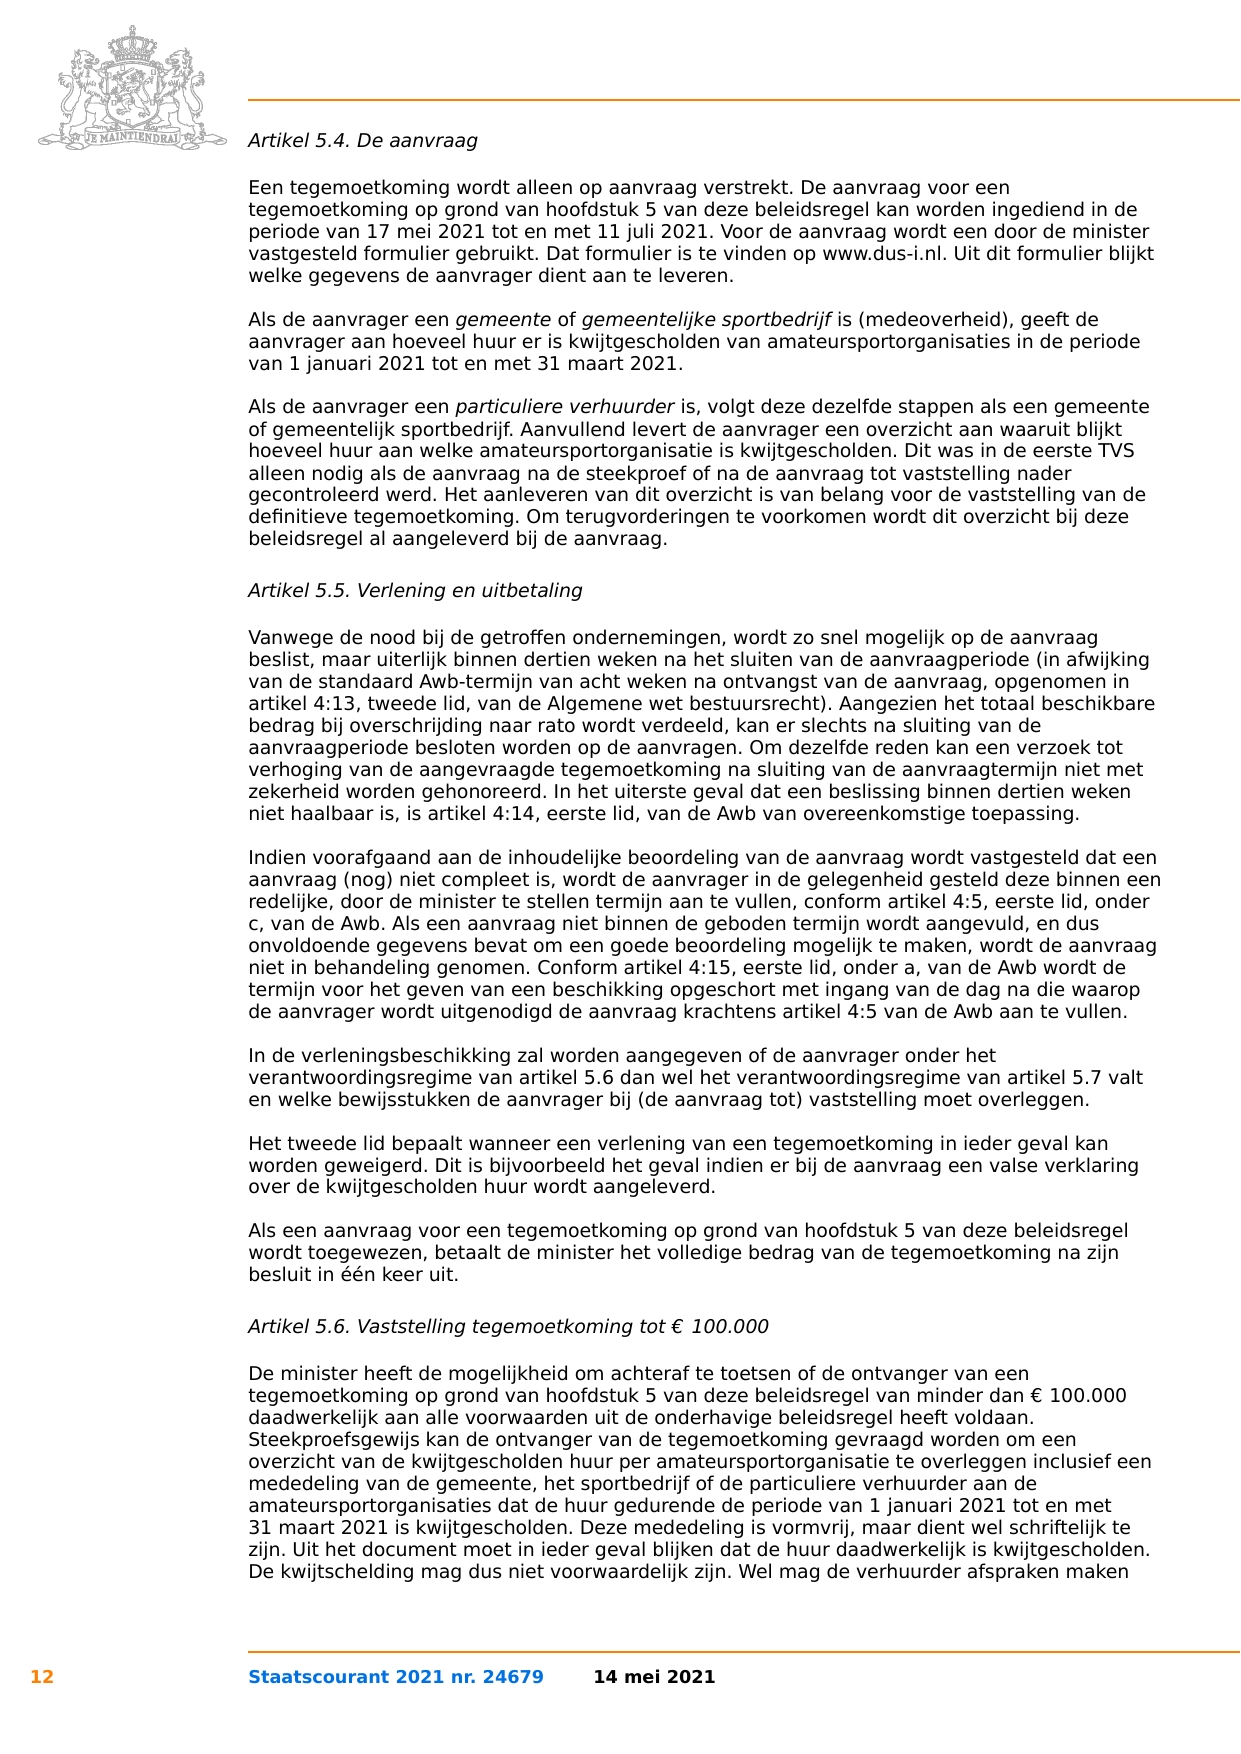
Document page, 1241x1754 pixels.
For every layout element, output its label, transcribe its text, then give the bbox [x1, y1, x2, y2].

text Indien voorafgaand aan de inhoudelijke beoordeling van de aanvraag wordt vastgesteld dat een aanvraag (nog) niet compleet is, wordt de aanvrager in de gelegenheid gesteld deze binnen een redelijke, door de minister te stellen termijn aan te vullen, conform artikel 4:5, eerste lid, onder c, van de Awb. Als een aanvraag niet binnen de geboden termijn wordt aangevuld, en dus onvoldoende gegevens bevat om een goede beoordeling mogelijk te maken, wordt de aanvraag niet in behandeling genomen. Conform artikel 4:15, eerste lid, onder a, van de Awb wordt de termijn voor het geven van een beschikking opgeschort met ingang van de dag na die waarop de aanvrager wordt uitgenodigd de aanvraag krachtens artikel 4:5 van de Awb aan te vullen. [248, 847, 1163, 1023]
text Het tweede lid bepaalt wanneer een verlening van een tegemoetkoming in ieder geval kan worden geweigerd. Dit is bijvoorbeeld het geval indien er bij de aanvraag een valse verklaring over de kwijtgescholden huur wordt aangeleverd. [248, 1132, 1163, 1198]
text Vanwege de nood bij de getroffen ondernemingen, wordt zo snel mogelijk op de aanvraag beslist, maar uiterlijk binnen dertien weken na het sluiten van de aanvraagperiode (in afwijking van de standaard Awb-termijn van acht weken na ontvangst van de aanvraag, opgenomen in artikel 4:13, tweede lid, van de Algemene wet bestuursrecht). Aangezien het totaal beschikbare bedrag bij overschrijding naar rato wordt verdeeld, kan er slechts na sluiting van de aanvraagperiode besloten worden op de aanvragen. Om dezelfde reden kan een verzoek tot verhoging van de aangevraagde tegemoetkoming na sluiting van de aanvraagtermijn niet met zekerheid worden gehonoreerd. In het uiterste geval dat een beslissing binnen dertien weken niet haalbaar is, is artikel 4:14, eerste lid, van de Awb van overeenkomstige toepassing. [248, 627, 1163, 825]
text Een tegemoetkoming wordt alleen op aanvraag verstrekt. De aanvraag voor een tegemoetkoming op grond van hoofdstuk 5 van deze beleidsregel kan worden ingediend in de periode van 17 mei 2021 tot en met 11 juli 2021. Voor de aanvraag wordt een door de minister vastgesteld formulier gebruikt. Dat formulier is te vinden op www.dus-i.nl. Uit dit formulier blijkt welke gegevens de aanvrager dient aan te leveren. [248, 177, 1163, 287]
picture [38, 25, 227, 150]
subtitle Artikel 5.4. De aanvraag [248, 130, 1163, 152]
text In de verleningsbeschikking zal worden aangegeven of de aanvrager onder het verantwoordingsregime van artikel 5.6 dan wel het verantwoordingsregime van artikel 5.7 valt en welke bewijsstukken de aanvrager bij (de aanvraag tot) vaststelling moet overleggen. [248, 1045, 1163, 1111]
text Als de aanvrager een particuliere verhuurder is, volgt deze dezelfde stappen als een gemeente of gemeentelijk sportbedrijf. Aanvullend levert de aanvrager een overzicht aan waaruit blijkt hoeveel huur aan welke amateursportorganisatie is kwijtgescholden. Dit was in de eerste TVS alleen nodig als de aanvraag na de steekproef of na de aanvraag tot vaststelling nader gecontroleerd werd. Het aanleveren van dit overzicht is van belang voor de vaststelling van de definitieve tegemoetkoming. Om terugvorderingen te voorkomen wordt dit overzicht bij deze beleidsregel al aangeleverd bij de aanvraag. [248, 396, 1163, 550]
text Als de aanvrager een gemeente of gemeentelijke sportbedrijf is (medeoverheid), geeft de aanvrager aan hoeveel huur er is kwijtgescholden van amateursportorganisaties in de periode van 1 januari 2021 tot en met 31 maart 2021. [248, 309, 1163, 374]
text Als een aanvraag voor een tegemoetkoming op grond van hoofdstuk 5 van deze beleidsregel wordt toegewezen, betaalt de minister het volledige bedrag van de tegemoetkoming na zijn besluit in één keer uit. [248, 1220, 1163, 1286]
subtitle Artikel 5.6. Vaststelling tegemoetkoming tot € 100.000 [248, 1316, 1163, 1338]
subtitle Artikel 5.5. Verlening en uitbetaling [248, 580, 1163, 602]
text De minister heeft de mogelijkheid om achteraf te toetsen of de ontvanger van een tegemoetkoming op grond van hoofdstuk 5 van deze beleidsregel van minder dan € 100.000 daadwerkelijk aan alle voorwaarden uit de onderhavige beleidsregel heeft voldaan. Steekproefsgewijs kan de ontvanger van de tegemoetkoming gevraagd worden om een overzicht van de kwijtgescholden huur per amateursportorganisatie te overleggen inclusief een mededeling van de gemeente, het sportbedrijf of de particuliere verhuurder aan de amateursportorganisaties dat de huur gedurende de periode van 1 januari 2021 tot en met 31 maart 2021 is kwijtgescholden. Deze mededeling is vormvrij, maar dient wel schriftelijk te zijn. Uit het document moet in ieder geval blijken dat de huur daadwerkelijk is kwijtgescholden. De kwijtschelding mag dus niet voorwaardelijk zijn. Wel mag de verhuurder afspraken maken [248, 1363, 1163, 1583]
